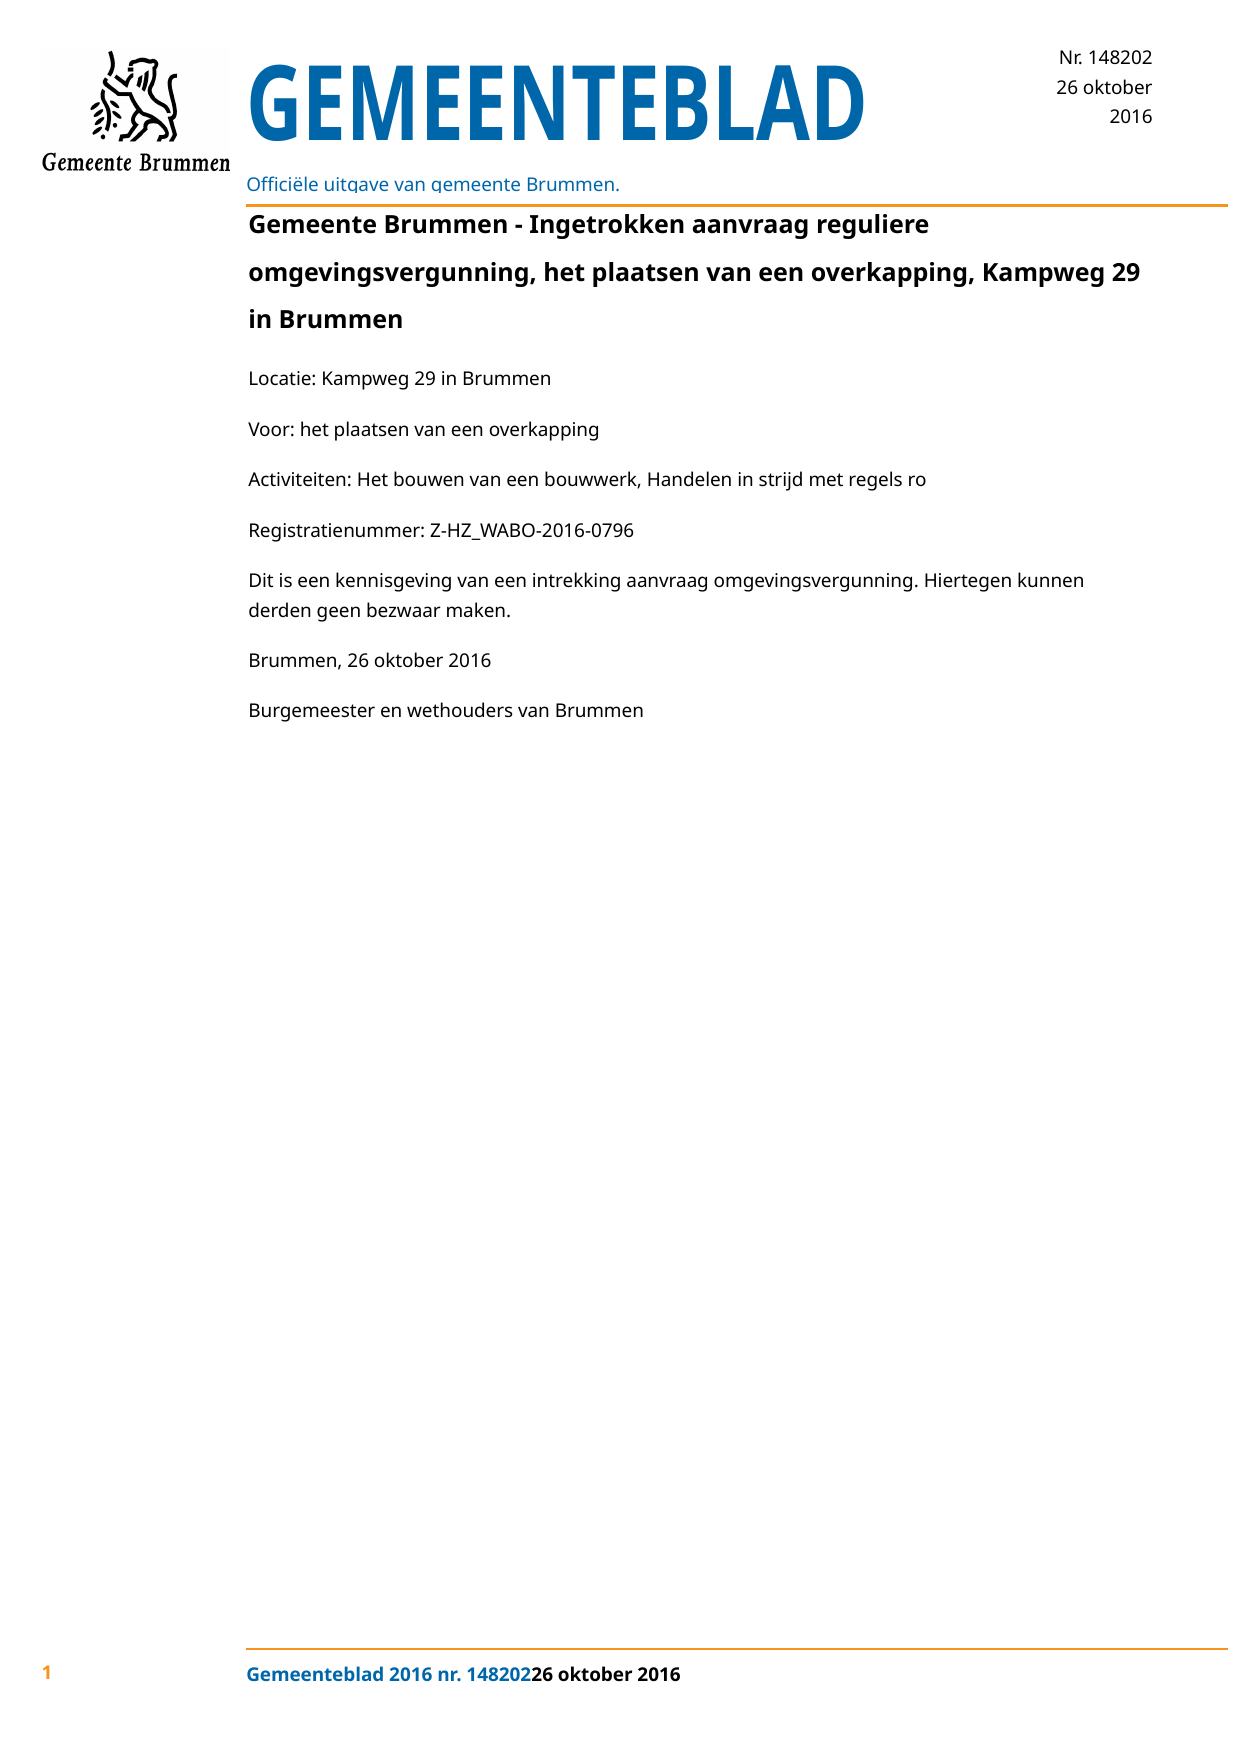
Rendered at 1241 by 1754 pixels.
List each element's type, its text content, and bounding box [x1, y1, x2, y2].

text Voor: het plaatsen van een overkapping [248, 416, 1152, 442]
text Gemeente Brummen - Ingetrokken aanvraag reguliere omgevingsvergunning, het plaatsen van een overkapping, Kampweg 29 in Brummen [248, 207, 1152, 336]
picture [41, 47, 231, 172]
text Burgemeester en wethouders van Brummen [248, 698, 1152, 723]
text Locatie: Kampweg 29 in Brummen [248, 366, 1152, 391]
text Activiteiten: Het bouwen van een bouwwerk, Handelen in strijd met regels ro [248, 466, 1152, 492]
text Brummen, 26 oktober 2016 [248, 647, 1152, 673]
text Registratienummer: Z-HZ_WABO-2016-0796 [248, 517, 1152, 542]
text Dit is een kennisgeving van een intrekking aanvraag omgevingsvergunning. Hiertegen kunnen derden geen bezwaar maken. [248, 567, 1152, 622]
